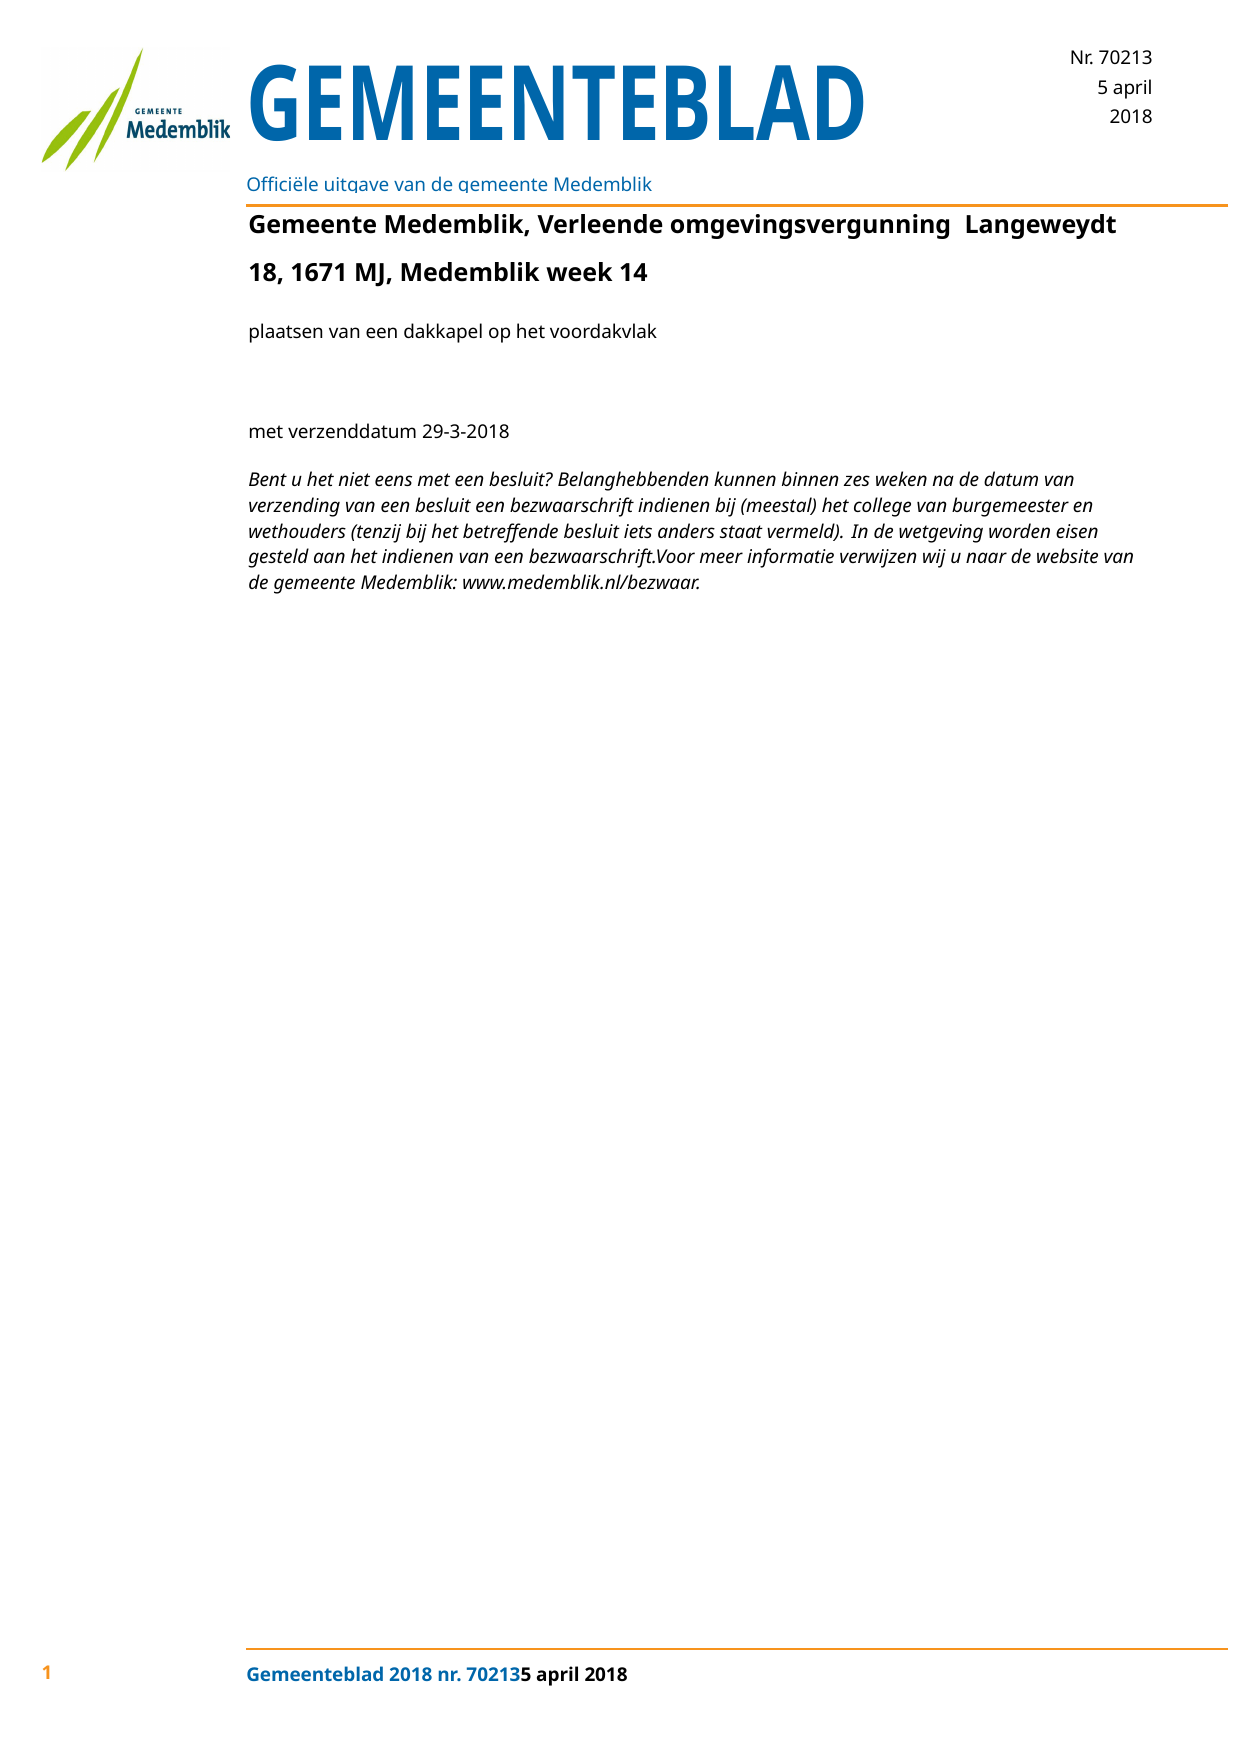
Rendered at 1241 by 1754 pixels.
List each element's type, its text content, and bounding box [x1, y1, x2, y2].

picture [41, 47, 231, 172]
text plaatsen van een dakkapel op het voordakvlak [248, 318, 1152, 344]
text met verzenddatum 29-3-2018 [248, 419, 1152, 444]
text Gemeente Medemblik, Verleende omgevingsvergunning Langeweydt 18, 1671 MJ, Medemblik week 14 [248, 207, 1152, 288]
text Bent u het niet eens met een besluit? Belanghebbenden kunnen binnen zes weken na de datum van verzending van een besluit een bezwaarschrift indienen bij (meestal) het college van burgemeester en wethouders (tenzij bij het betreffende besluit iets anders staat vermeld). In de wetgeving worden eisen gesteld aan het indienen van een bezwaarschrift.Voor meer informatie verwijzen wij u naar de website van de gemeente Medemblik: www.medemblik.nl/bezwaar. [248, 467, 1152, 595]
